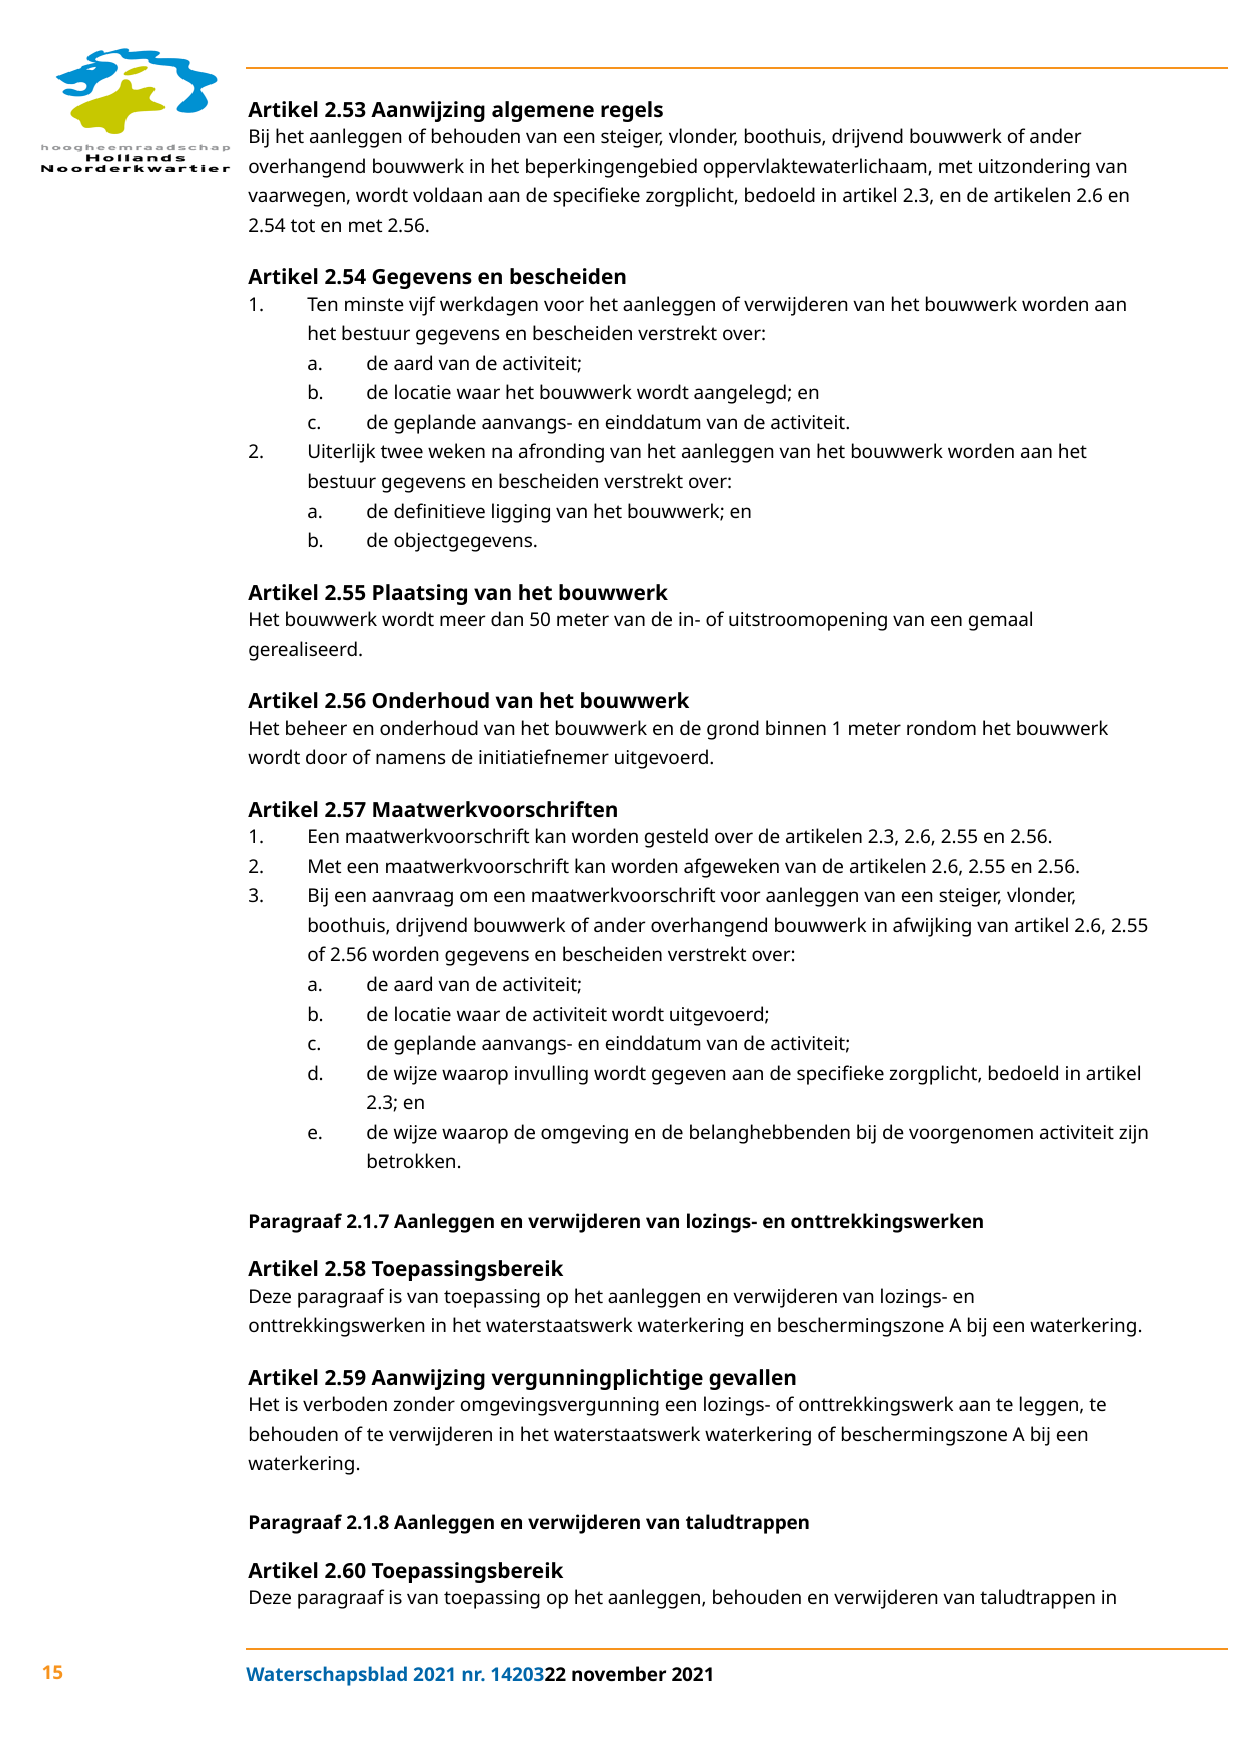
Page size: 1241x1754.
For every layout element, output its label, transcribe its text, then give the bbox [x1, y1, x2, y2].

list de objectgegevens. [307, 527, 1152, 553]
list de aard van de activiteit; [307, 971, 1152, 997]
text Paragraaf 2.1.7 Aanleggen en verwijderen van lozings- en onttrekkingswerken [248, 1208, 1152, 1233]
list de locatie waar de activiteit wordt uitgevoerd; [307, 1001, 1152, 1026]
text Artikel 2.58 Toepassingsbereik [248, 1254, 1152, 1283]
list de aard van de activiteit; [307, 350, 1152, 376]
text Artikel 2.57 Maatwerkvoorschriften [248, 795, 1152, 823]
text Artikel 2.56 Onderhoud van het bouwwerk [248, 686, 1152, 715]
text Artikel 2.53 Aanwijzing algemene regels [248, 95, 1152, 123]
list Met een maatwerkvoorschrift kan worden afgeweken van de artikelen 2.6, 2.55 en 2.56. [248, 853, 1152, 878]
list de wijze waarop invulling wordt gegeven aan de specifieke zorgplicht, bedoeld in artikel 2.3; en [307, 1060, 1152, 1115]
text Artikel 2.54 Gegevens en bescheiden [248, 262, 1152, 291]
text Het beheer en onderhoud van het bouwwerk en de grond binnen 1 meter rondom het bouwwerk wordt door of namens de initiatiefnemer uitgevoerd. [248, 715, 1152, 770]
list de geplande aanvangs- en einddatum van de activiteit; [307, 1030, 1152, 1056]
list de locatie waar het bouwwerk wordt aangelegd; en [307, 379, 1152, 405]
text Bij het aanleggen of behouden van een steiger, vlonder, boothuis, drijvend bouwwerk of ander overhangend bouwwerk in het beperkingengebied oppervlaktewaterlichaam, met uitzondering van vaarwegen, wordt voldaan aan de specifieke zorgplicht, bedoeld in artikel 2.3, en de artikelen 2.6 en 2.54 tot en met 2.56. [248, 123, 1152, 238]
list Een maatwerkvoorschrift kan worden gesteld over de artikelen 2.3, 2.6, 2.55 en 2.56. [248, 823, 1152, 849]
list de definitieve ligging van het bouwwerk; en [307, 498, 1152, 524]
text Deze paragraaf is van toepassing op het aanleggen, behouden en verwijderen van taludtrappen in [248, 1584, 1152, 1610]
text Paragraaf 2.1.8 Aanleggen en verwijderen van taludtrappen [248, 1509, 1152, 1535]
text Het is verboden zonder omgevingsvergunning een lozings- of onttrekkingswerk aan te leggen, te behouden of te verwijderen in het waterstaatswerk waterkering of beschermingszone A bij een waterkering. [248, 1391, 1152, 1476]
text Artikel 2.60 Toepassingsbereik [248, 1556, 1152, 1584]
list de wijze waarop de omgeving en de belanghebbenden bij de voorgenomen activiteit zijn betrokken. [307, 1119, 1152, 1174]
text Artikel 2.59 Aanwijzing vergunningplichtige gevallen [248, 1363, 1152, 1391]
list Uiterlijk twee weken na afronding van het aanleggen van het bouwwerk worden aan het bestuur gegevens en bescheiden verstrekt over: [248, 439, 1152, 494]
list de geplande aanvangs- en einddatum van de activiteit. [307, 409, 1152, 435]
text Het bouwwerk wordt meer dan 50 meter van de in- of uitstroomopening van een gemaal gerealiseerd. [248, 606, 1152, 662]
list Ten minste vijf werkdagen voor het aanleggen of verwijderen van het bouwwerk worden aan het bestuur gegevens en bescheiden verstrekt over: [248, 291, 1152, 346]
list Bij een aanvraag om een maatwerkvoorschrift voor aanleggen van een steiger, vlonder, boothuis, drijvend bouwwerk of ander overhangend bouwwerk in afwijking van artikel 2.6, 2.55 of 2.56 worden gegevens en bescheiden verstrekt over: [248, 882, 1152, 967]
text Deze paragraaf is van toepassing op het aanleggen en verwijderen van lozings- en onttrekkingswerken in het waterstaatswerk waterkering en beschermingszone A bij een waterkering. [248, 1283, 1152, 1338]
picture [41, 47, 231, 172]
text Artikel 2.55 Plaatsing van het bouwwerk [248, 578, 1152, 606]
